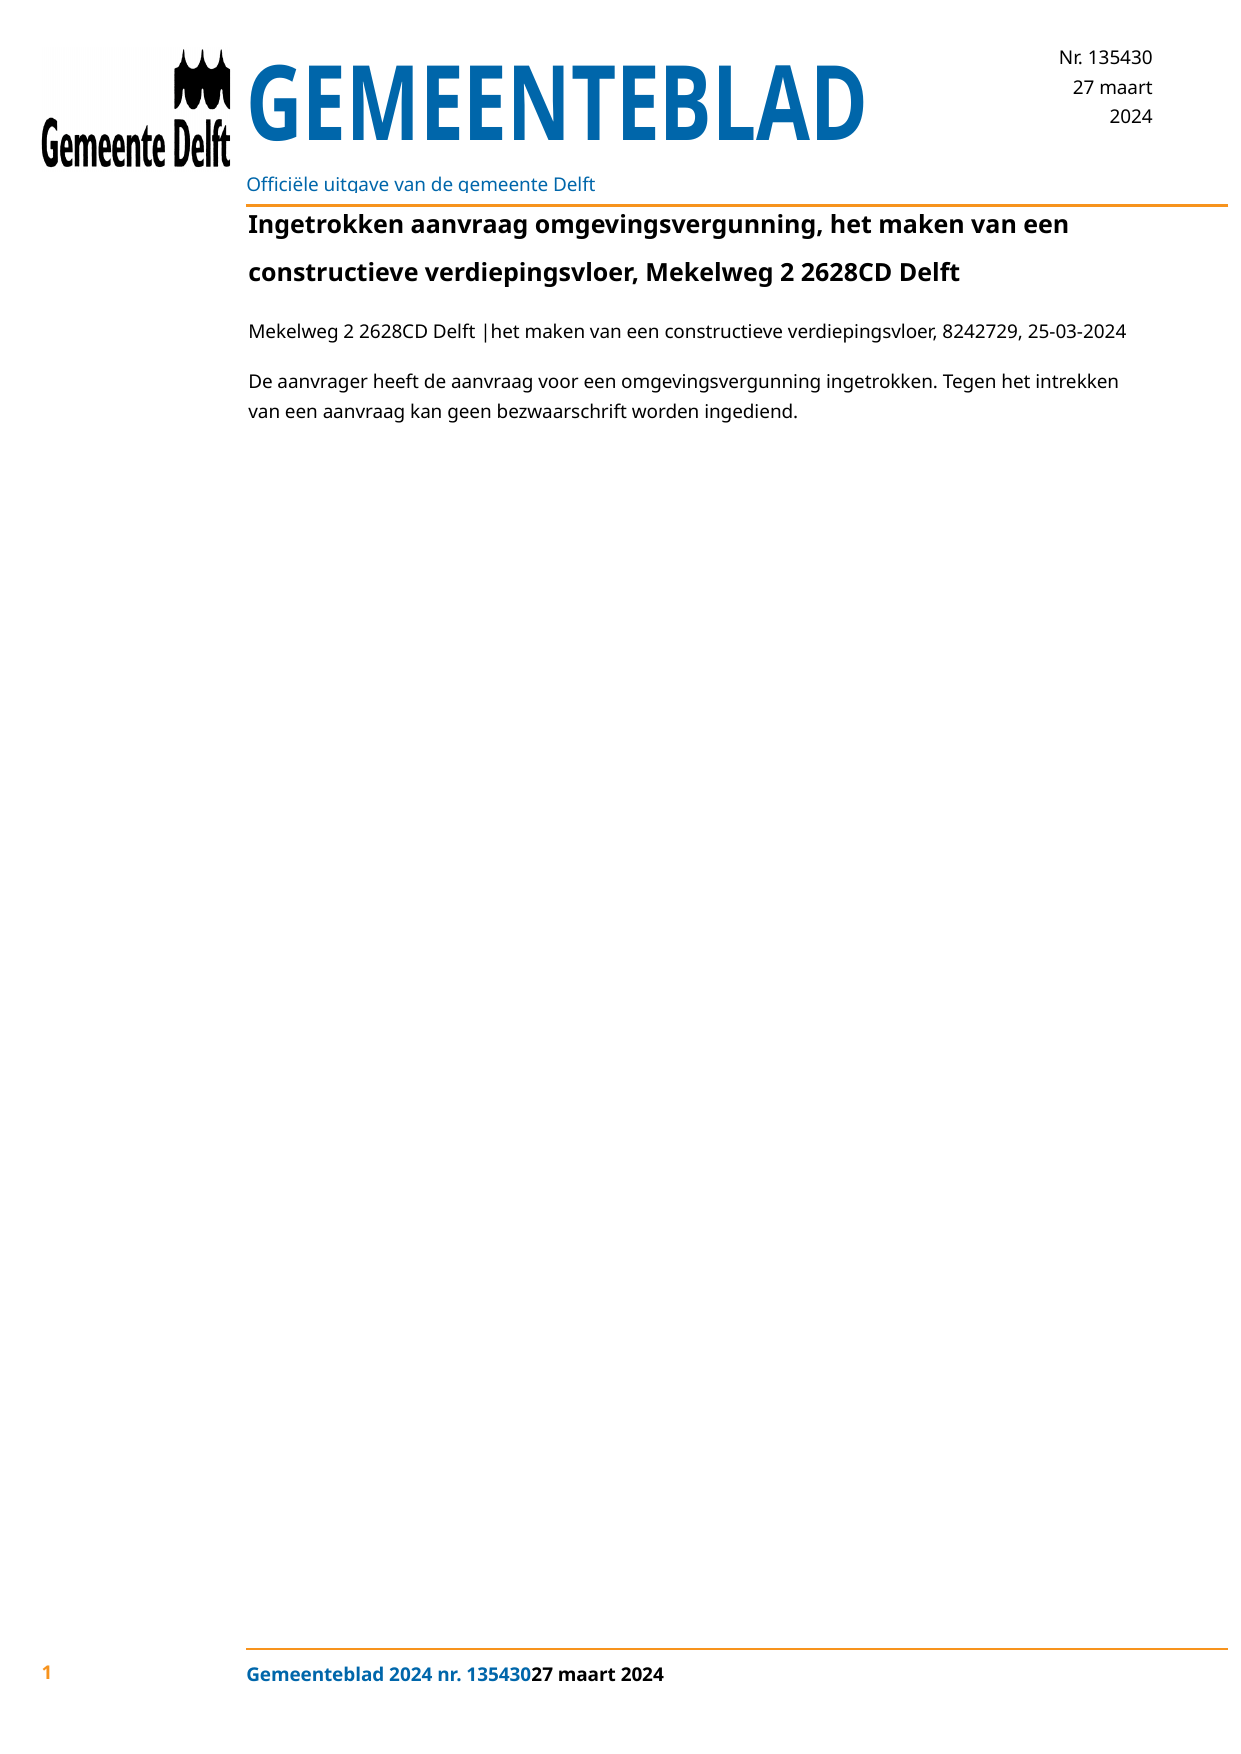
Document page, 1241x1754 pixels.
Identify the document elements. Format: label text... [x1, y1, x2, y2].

text Ingetrokken aanvraag omgevingsvergunning, het maken van een constructieve verdiepingsvloer, Mekelweg 2 2628CD Delft [248, 207, 1152, 288]
text Mekelweg 2 2628CD Delft |het maken van een constructieve verdiepingsvloer, 8242729, 25-03-2024 [248, 318, 1152, 344]
picture [41, 47, 231, 172]
text De aanvrager heeft de aanvraag voor een omgevingsvergunning ingetrokken. Tegen het intrekken van een aanvraag kan geen bezwaarschrift worden ingediend. [248, 368, 1152, 424]
